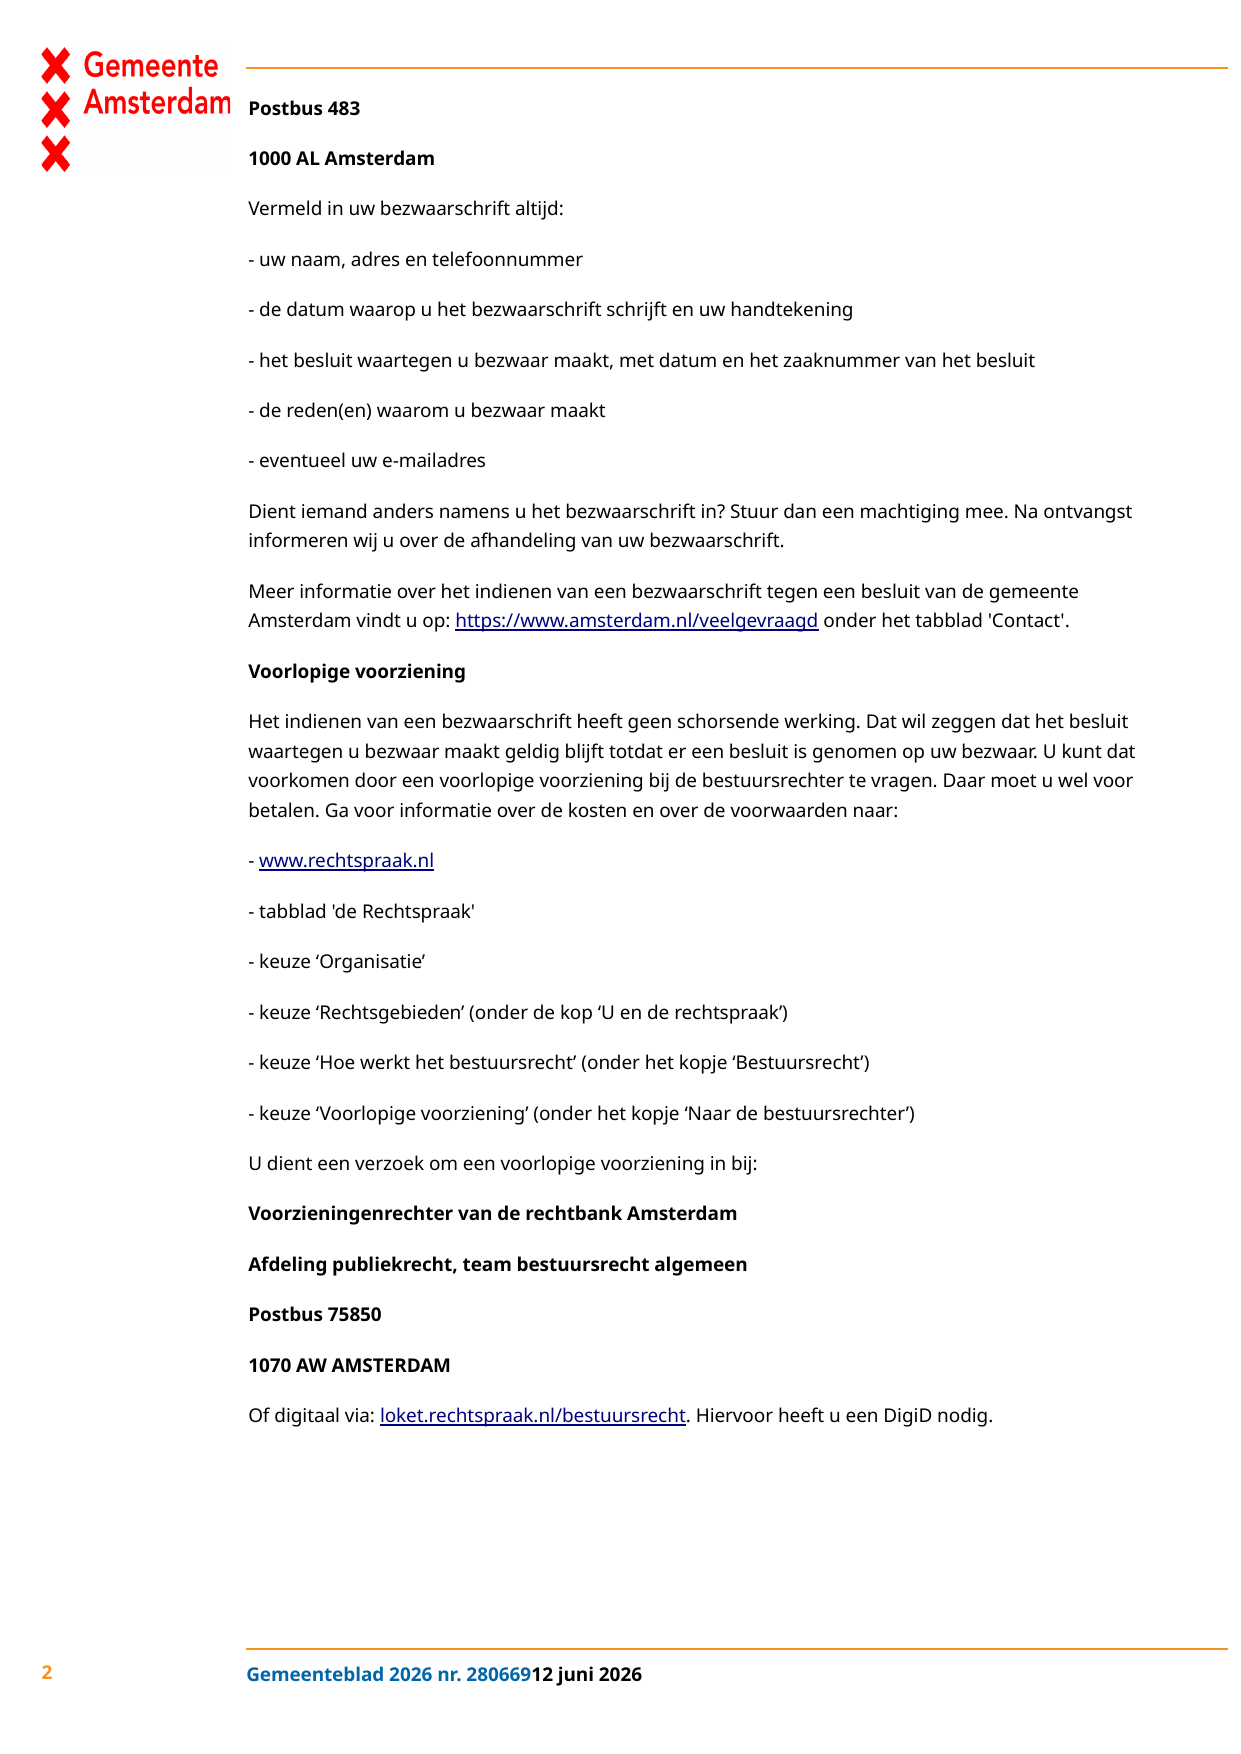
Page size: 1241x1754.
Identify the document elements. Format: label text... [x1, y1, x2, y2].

text Meer informatie over het indienen van een bezwaarschrift tegen een besluit van de gemeente Amsterdam vindt u op: https://www.amsterdam.nl/veelgevraagd onder het tabblad 'Contact'. [248, 578, 1152, 633]
picture [41, 47, 231, 172]
text Postbus 75850 [248, 1301, 1152, 1327]
text Of digitaal via: loket.rechtspraak.nl/bestuursrecht. Hiervoor heeft u een DigiD nodig. [248, 1402, 1152, 1428]
text - keuze ‘Organisatie’ [248, 948, 1152, 974]
text Postbus 483 [248, 95, 1152, 121]
text Voorzieningenrechter van de rechtbank Amsterdam [248, 1201, 1152, 1226]
text Vermeld in uw bezwaarschrift altijd: [248, 196, 1152, 221]
text - het besluit waartegen u bezwaar maakt, met datum en het zaaknummer van het besluit [248, 347, 1152, 373]
text Afdeling publiekrecht, team bestuursrecht algemeen [248, 1251, 1152, 1277]
text - tabblad 'de Rechtspraak' [248, 898, 1152, 924]
text - de datum waarop u het bezwaarschrift schrijft en uw handtekening [248, 296, 1152, 322]
text - de reden(en) waarom u bezwaar maakt [248, 397, 1152, 423]
text U dient een verzoek om een voorlopige voorziening in bij: [248, 1150, 1152, 1176]
text - www.rechtspraak.nl [248, 848, 1152, 873]
text 1000 AL Amsterdam [248, 145, 1152, 171]
text 1070 AW AMSTERDAM [248, 1352, 1152, 1378]
text - keuze ‘Voorlopige voorziening’ (onder het kopje ‘Naar de bestuursrechter’) [248, 1100, 1152, 1126]
text Het indienen van een bezwaarschrift heeft geen schorsende werking. Dat wil zeggen dat het besluit waartegen u bezwaar maakt geldig blijft totdat er een besluit is genomen op uw bezwaar. U kunt dat voorkomen door een voorlopige voorziening bij de bestuursrechter te vragen. Daar moet u wel voor betalen. Ga voor informatie over de kosten en over de voorwaarden naar: [248, 708, 1152, 823]
text - keuze ‘Rechtsgebieden’ (onder de kop ‘U en de rechtspraak’) [248, 999, 1152, 1025]
text Dient iemand anders namens u het bezwaarschrift in? Stuur dan een machtiging mee. Na ontvangst informeren wij u over de afhandeling van uw bezwaarschrift. [248, 498, 1152, 553]
text - eventueel uw e-mailadres [248, 448, 1152, 473]
text - keuze ‘Hoe werkt het bestuursrecht’ (onder het kopje ‘Bestuursrecht’) [248, 1049, 1152, 1075]
text - uw naam, adres en telefoonnummer [248, 246, 1152, 272]
text Voorlopige voorziening [248, 658, 1152, 684]
